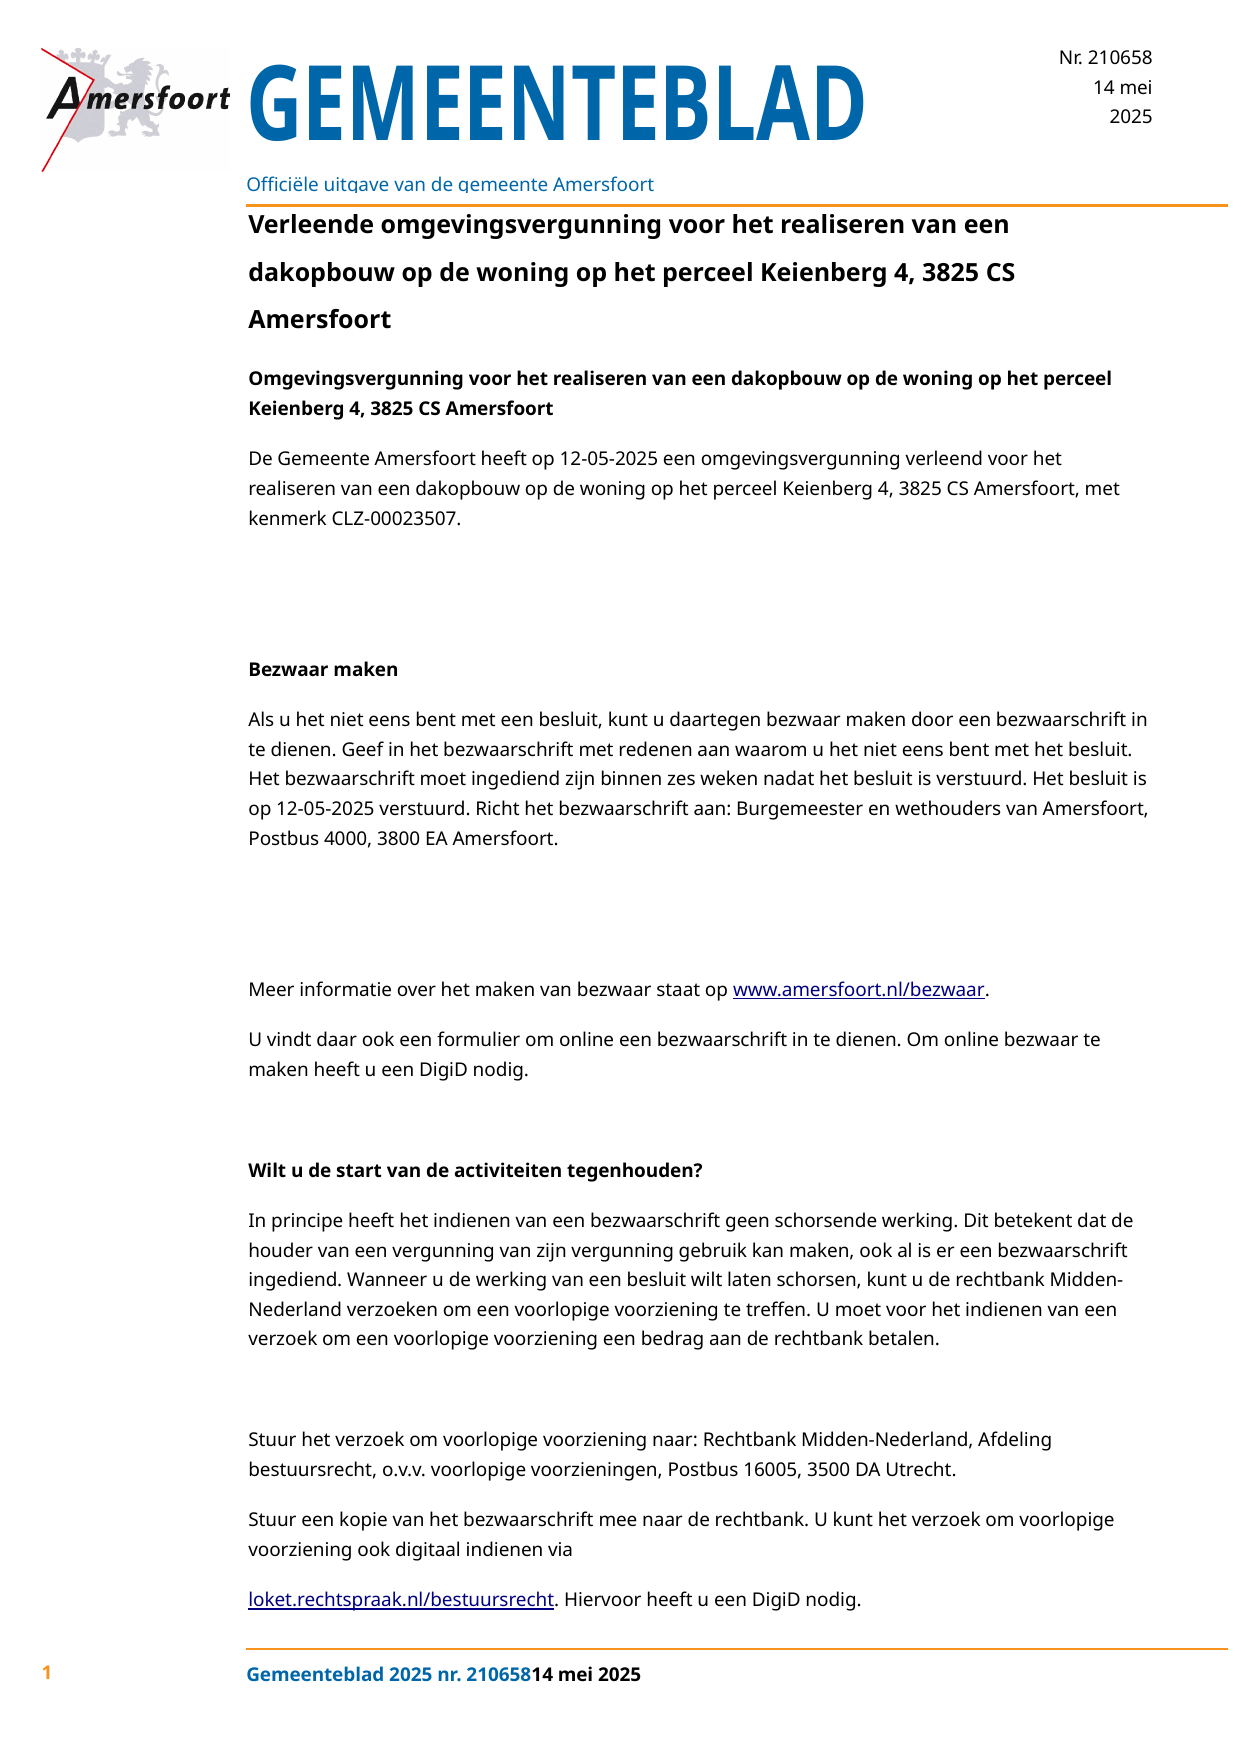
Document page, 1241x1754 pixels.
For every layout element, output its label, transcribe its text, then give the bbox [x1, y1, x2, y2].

picture [41, 47, 231, 172]
text De Gemeente Amersfoort heeft op 12-05-2025 een omgevingsvergunning verleend voor het realiseren van een dakopbouw op de woning op het perceel Keienberg 4, 3825 CS Amersfoort, met kenmerk CLZ-00023507. [248, 446, 1152, 530]
text Stuur een kopie van het bezwaarschrift mee naar de rechtbank. U kunt het verzoek om voorlopige voorziening ook digitaal indienen via [248, 1506, 1152, 1562]
text U vindt daar ook een formulier om online een bezwaarschrift in te dienen. Om online bezwaar te maken heeft u een DigiD nodig. [248, 1026, 1152, 1082]
text Omgevingsvergunning voor het realiseren van een dakopbouw op de woning op het perceel Keienberg 4, 3825 CS Amersfoort [248, 366, 1152, 421]
text Als u het niet eens bent met een besluit, kunt u daartegen bezwaar maken door een bezwaarschrift in te dienen. Geef in het bezwaarschrift met redenen aan waarom u het niet eens bent met het besluit. Het bezwaarschrift moet ingediend zijn binnen zes weken nadat het besluit is verstuurd. Het besluit is op 12-05-2025 verstuurd. Richt het bezwaarschrift aan: Burgemeester en wethouders van Amersfoort, Postbus 4000, 3800 EA Amersfoort. [248, 706, 1152, 850]
text Meer informatie over het maken van bezwaar staat op www.amersfoort.nl/bezwaar. [248, 976, 1152, 1002]
text Bezwaar maken [248, 656, 1152, 682]
text In principe heeft het indienen van een bezwaarschrift geen schorsende werking. Dit betekent dat de houder van een vergunning van zijn vergunning gebruik kan maken, ook al is er een bezwaarschrift ingediend. Wanneer u de werking van een besluit wilt laten schorsen, kunt u de rechtbank Midden-Nederland verzoeken om een voorlopige voorziening te treffen. U moet voor het indienen van een verzoek om een voorlopige voorziening een bedrag aan de rechtbank betalen. [248, 1207, 1152, 1351]
text Stuur het verzoek om voorlopige voorziening naar: Rechtbank Midden-Nederland, Afdeling bestuursrecht, o.v.v. voorlopige voorzieningen, Postbus 16005, 3500 DA Utrecht. [248, 1426, 1152, 1482]
text loket.rechtspraak.nl/bestuursrecht. Hiervoor heeft u een DigiD nodig. [248, 1586, 1152, 1612]
text Wilt u de start van de activiteiten tegenhouden? [248, 1157, 1152, 1182]
text Verleende omgevingsvergunning voor het realiseren van een dakopbouw op de woning op het perceel Keienberg 4, 3825 CS Amersfoort [248, 207, 1152, 336]
